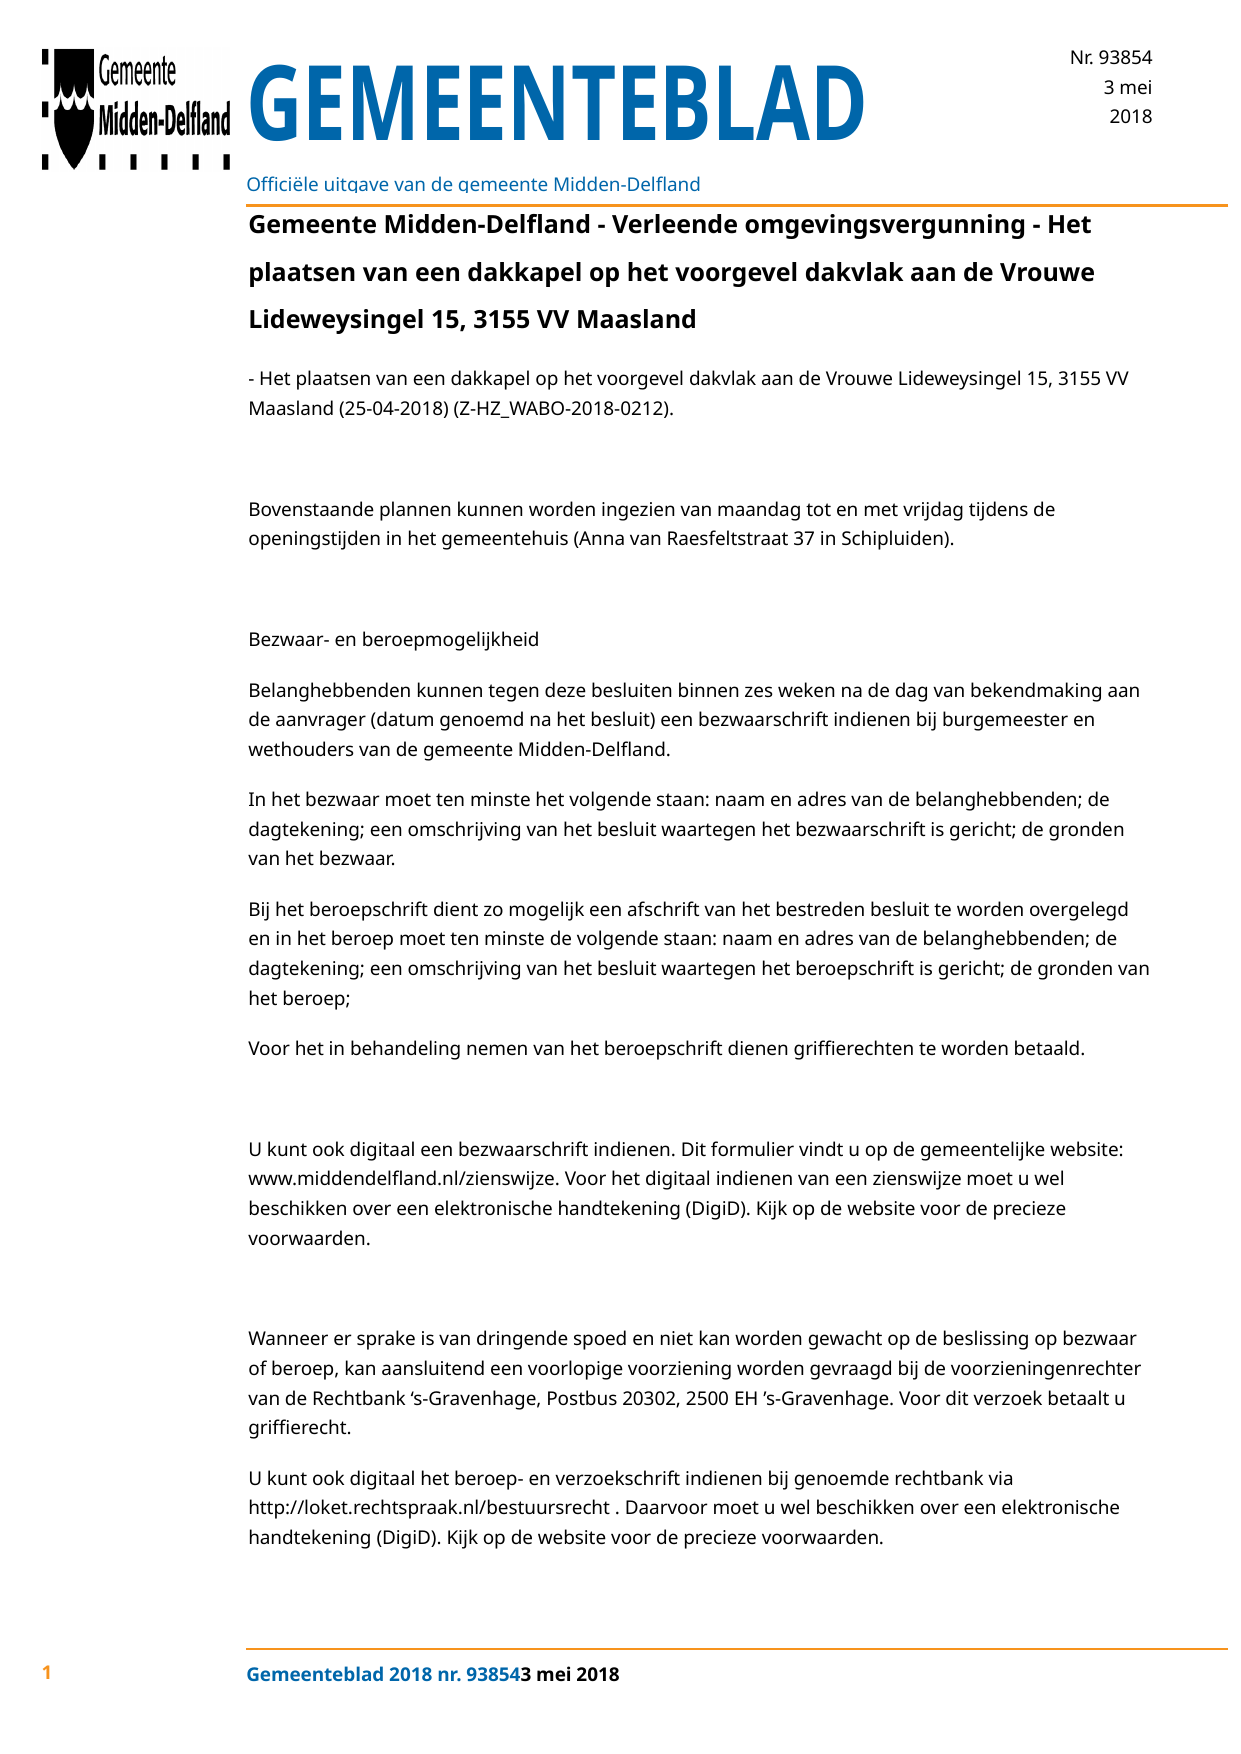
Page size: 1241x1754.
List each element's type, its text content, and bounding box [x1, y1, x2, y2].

text Bezwaar- en beroepmogelijkheid [248, 626, 1152, 652]
text U kunt ook digitaal het beroep- en verzoekschrift indienen bij genoemde rechtbank via http://loket.rechtspraak.nl/bestuursrecht . Daarvoor moet u wel beschikken over een elektronische handtekening (DigiD). Kijk op de website voor de precieze voorwaarden. [248, 1465, 1152, 1549]
text Wanneer er sprake is van dringende spoed en niet kan worden gewacht op de beslissing op bezwaar of beroep, kan aansluitend een voorlopige voorziening worden gevraagd bij de voorzieningenrechter van de Rechtbank ‘s-Gravenhage, Postbus 20302, 2500 EH ’s-Gravenhage. Voor dit verzoek betaalt u griffierecht. [248, 1326, 1152, 1440]
picture [41, 47, 231, 172]
text In het bezwaar moet ten minste het volgende staan: naam en adres van de belanghebbenden; de dagtekening; een omschrijving van het besluit waartegen het bezwaarschrift is gericht; de gronden van het bezwaar. [248, 786, 1152, 871]
text Voor het in behandeling nemen van het beroepschrift dienen griffierechten te worden betaald. [248, 1035, 1152, 1061]
text Gemeente Midden-Delfland - Verleende omgevingsvergunning - Het plaatsen van een dakkapel op het voorgevel dakvlak aan de Vrouwe Lideweysingel 15, 3155 VV Maasland [248, 207, 1152, 336]
text U kunt ook digitaal een bezwaarschrift indienen. Dit formulier vindt u op de gemeentelijke website: www.middendelfland.nl/zienswijze. Voor het digitaal indienen van een zienswijze moet u wel beschikken over een elektronische handtekening (DigiD). Kijk op de website voor de precieze voorwaarden. [248, 1136, 1152, 1250]
text - Het plaatsen van een dakkapel op het voorgevel dakvlak aan de Vrouwe Lideweysingel 15, 3155 VV Maasland (25-04-2018) (Z-HZ_WABO-2018-0212). [248, 366, 1152, 421]
text Bovenstaande plannen kunnen worden ingezien van maandag tot en met vrijdag tijdens de openingstijden in het gemeentehuis (Anna van Raesfeltstraat 37 in Schipluiden). [248, 496, 1152, 551]
text Bij het beroepschrift dient zo mogelijk een afschrift van het bestreden besluit te worden overgelegd en in het beroep moet ten minste de volgende staan: naam en adres van de belanghebbenden; de dagtekening; een omschrijving van het besluit waartegen het beroepschrift is gericht; de gronden van het beroep; [248, 896, 1152, 1010]
text Belanghebbenden kunnen tegen deze besluiten binnen zes weken na de dag van bekendmaking aan de aanvrager (datum genoemd na het besluit) een bezwaarschrift indienen bij burgemeester en wethouders van de gemeente Midden-Delfland. [248, 677, 1152, 762]
